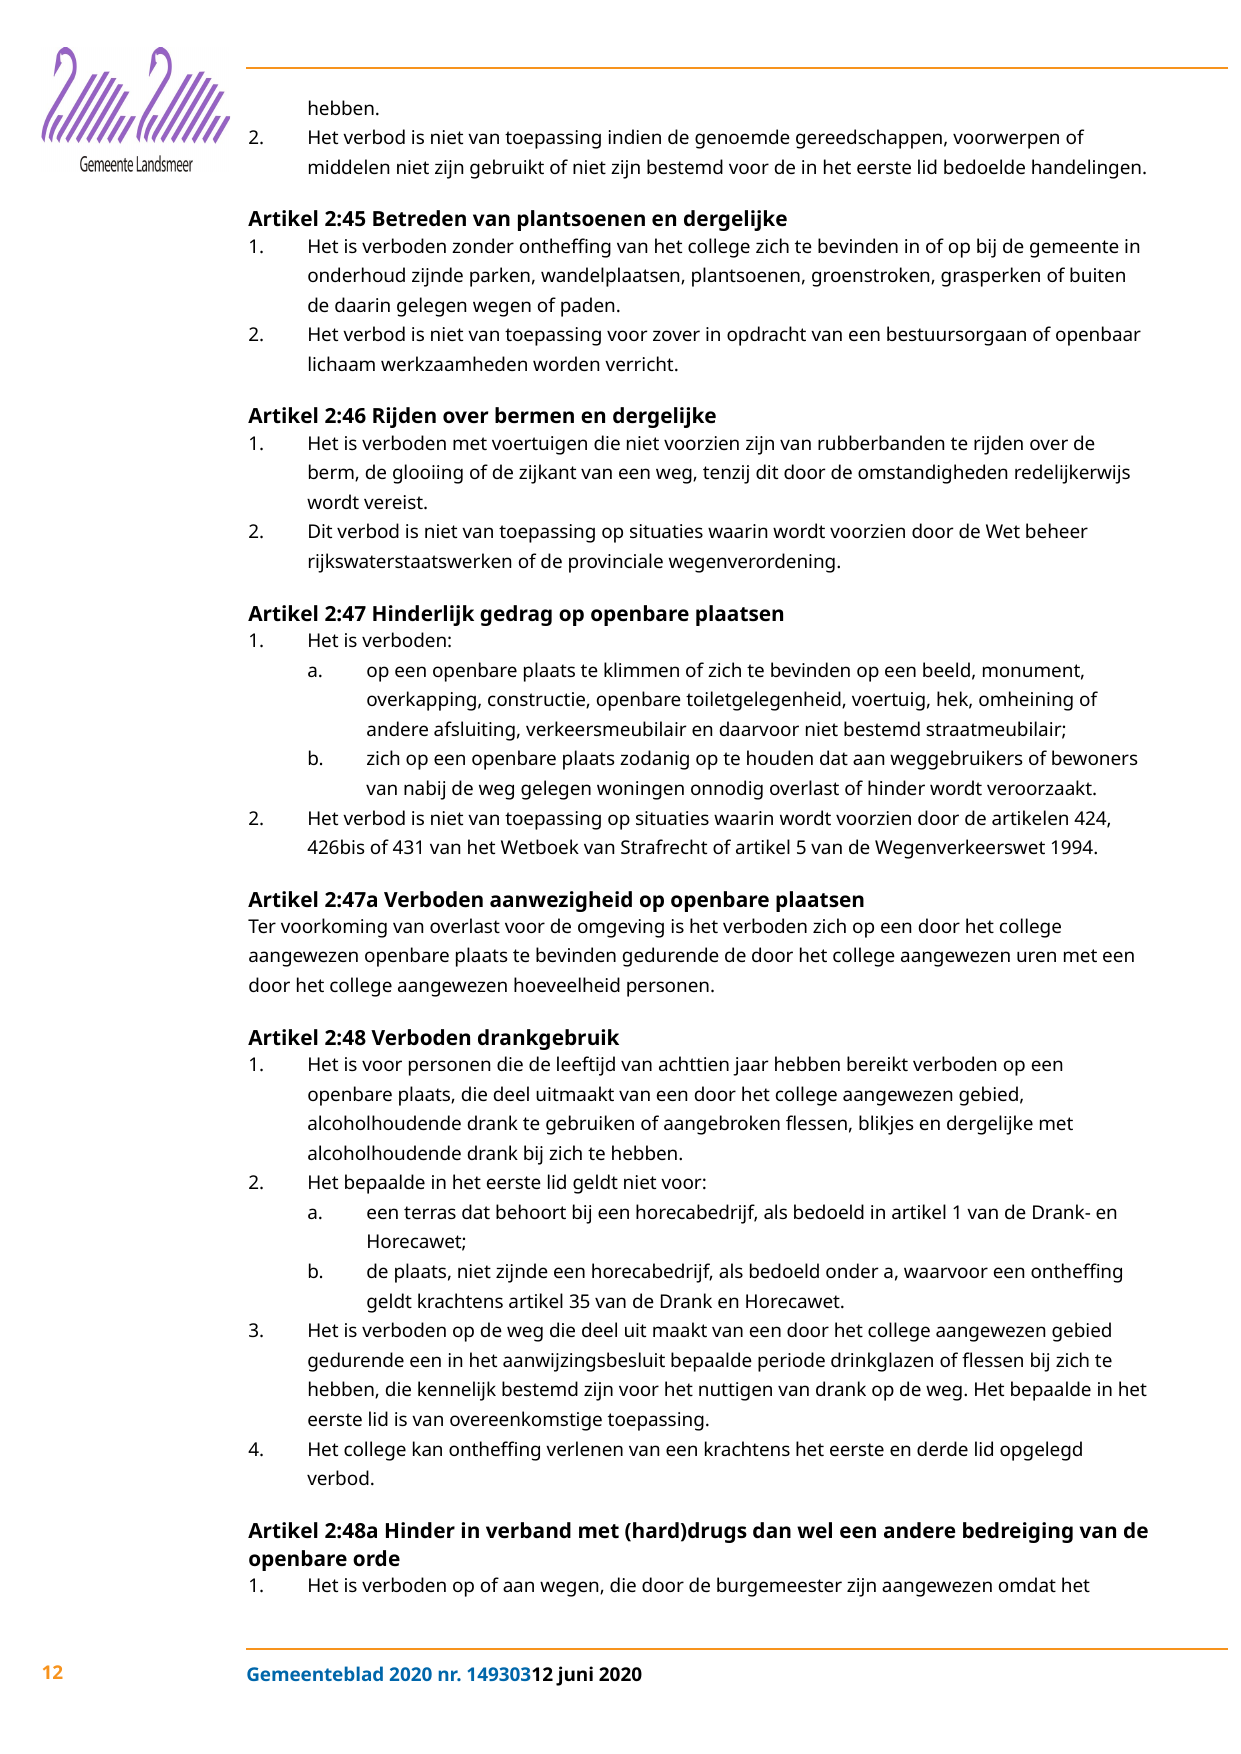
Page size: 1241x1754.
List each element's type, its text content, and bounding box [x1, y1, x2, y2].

list de plaats, niet zijnde een horecabedrijf, als bedoeld onder a, waarvoor een ontheffing geldt krachtens artikel 35 van de Drank en Horecawet. [307, 1258, 1152, 1313]
list Het verbod is niet van toepassing voor zover in opdracht van een bestuursorgaan of openbaar lichaam werkzaamheden worden verricht. [248, 322, 1152, 377]
list Het is verboden zonder ontheffing van het college zich te bevinden in of op bij de gemeente in onderhoud zijnde parken, wandelplaatsen, plantsoenen, groenstroken, grasperken of buiten de daarin gelegen wegen of paden. [248, 233, 1152, 318]
text Ter voorkoming van overlast voor de omgeving is het verboden zich op een door het college aangewezen openbare plaats te bevinden gedurende de door het college aangewezen uren met een door het college aangewezen hoeveelheid personen. [248, 913, 1152, 998]
list Het bepaalde in het eerste lid geldt niet voor: [248, 1169, 1152, 1195]
list hebben. [248, 95, 1152, 121]
list een terras dat behoort bij een horecabedrijf, als bedoeld in artikel 1 van de Drank- en Horecawet; [307, 1199, 1152, 1254]
list Dit verbod is niet van toepassing op situaties waarin wordt voorzien door de Wet beheer rijkswaterstaatswerken of de provinciale wegenverordening. [248, 519, 1152, 574]
text Artikel 2:46 Rijden over bermen en dergelijke [248, 402, 1152, 430]
text Artikel 2:47a Verboden aanwezigheid op openbare plaatsen [248, 885, 1152, 913]
text Artikel 2:45 Betreden van plantsoenen en dergelijke [248, 204, 1152, 233]
list Het is verboden op of aan wegen, die door de burgemeester zijn aangewezen omdat het [248, 1573, 1152, 1598]
list Het is verboden op de weg die deel uit maakt van een door het college aangewezen gebied gedurende een in het aanwijzingsbesluit bepaalde periode drinkglazen of flessen bij zich te hebben, die kennelijk bestemd zijn voor het nuttigen van drank op de weg. Het bepaalde in het eerste lid is van overeenkomstige toepassing. [248, 1317, 1152, 1432]
list Het is verboden: [248, 627, 1152, 653]
list Het is voor personen die de leeftijd van achttien jaar hebben bereikt verboden op een openbare plaats, die deel uitmaakt van een door het college aangewezen gebied, alcoholhoudende drank te gebruiken of aangebroken flessen, blikjes en dergelijke met alcoholhoudende drank bij zich te hebben. [248, 1051, 1152, 1166]
text Artikel 2:48 Verboden drankgebruik [248, 1023, 1152, 1051]
list Het verbod is niet van toepassing op situaties waarin wordt voorzien door de artikelen 424, 426bis of 431 van het Wetboek van Strafrecht of artikel 5 van de Wegenverkeerswet 1994. [248, 805, 1152, 860]
list zich op een openbare plaats zodanig op te houden dat aan weggebruikers of bewoners van nabij de weg gelegen woningen onnodig overlast of hinder wordt veroorzaakt. [307, 746, 1152, 801]
list Het college kan ontheffing verlenen van een krachtens het eerste en derde lid opgelegd verbod. [248, 1436, 1152, 1491]
list op een openbare plaats te klimmen of zich te bevinden op een beeld, monument, overkapping, constructie, openbare toiletgelegenheid, voertuig, hek, omheining of andere afsluiting, verkeersmeubilair en daarvoor niet bestemd straatmeubilair; [307, 657, 1152, 742]
text Artikel 2:48a Hinder in verband met (hard)drugs dan wel een andere bedreiging van de openbare orde [248, 1516, 1152, 1573]
text Artikel 2:47 Hinderlijk gedrag op openbare plaatsen [248, 599, 1152, 627]
list Het verbod is niet van toepassing indien de genoemde gereedschappen, voorwerpen of middelen niet zijn gebruikt of niet zijn bestemd voor de in het eerste lid bedoelde handelingen. [248, 124, 1152, 180]
picture [41, 47, 231, 172]
list Het is verboden met voertuigen die niet voorzien zijn van rubberbanden te rijden over de berm, de glooiing of de zijkant van een weg, tenzij dit door de omstandigheden redelijkerwijs wordt vereist. [248, 430, 1152, 515]
